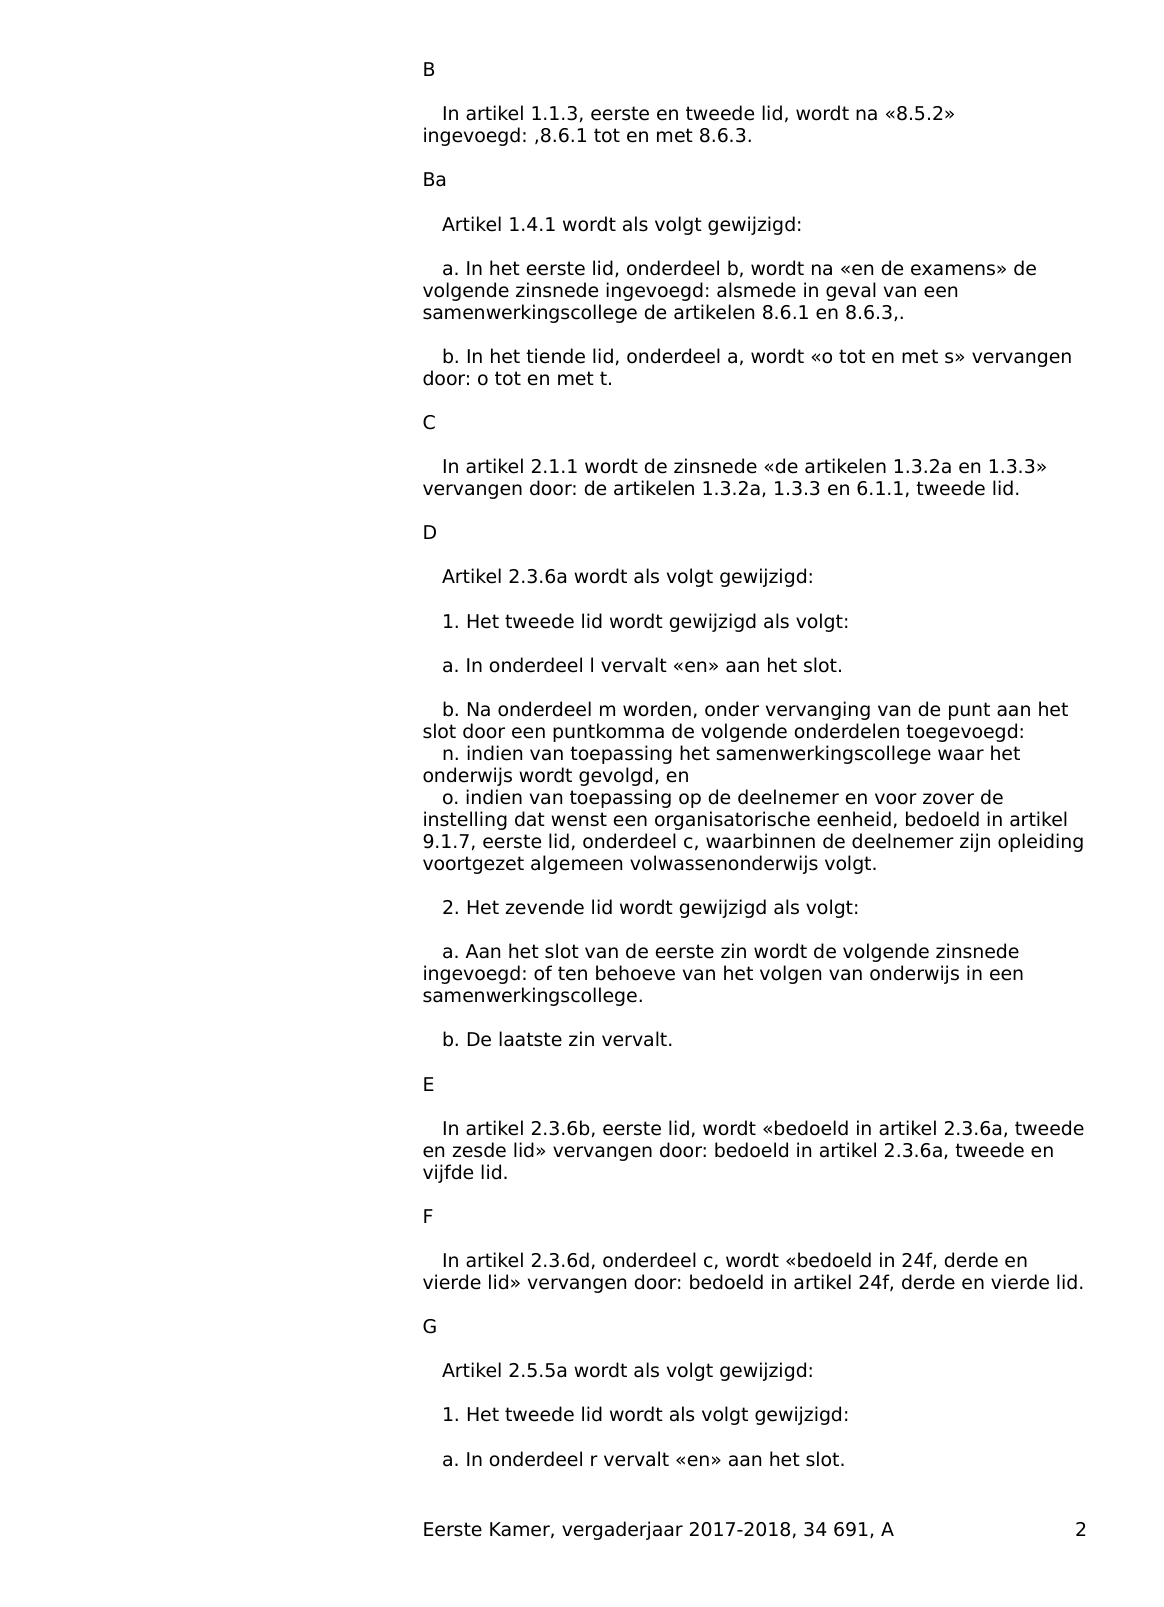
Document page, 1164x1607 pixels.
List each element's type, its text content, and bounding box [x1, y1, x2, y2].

text b. De laatste zin vervalt. [422, 1029, 1087, 1051]
text B [422, 59, 1087, 81]
text a. In onderdeel l vervalt «en» aan het slot. [422, 655, 1087, 677]
text a. In het eerste lid, onderdeel b, wordt na «en de examens» de volgende zinsnede ingevoegd: alsmede in geval van een samenwerkingscollege de artikelen 8.6.1 en 8.6.3,. [422, 258, 1087, 324]
text E [422, 1073, 1087, 1095]
text Artikel 1.4.1 wordt als volgt gewijzigd: [422, 213, 1087, 236]
text C [422, 412, 1087, 434]
text o. indien van toepassing op de deelnemer en voor zover de instelling dat wenst een organisatorische eenheid, bedoeld in artikel 9.1.7, eerste lid, onderdeel c, waarbinnen de deelnemer zijn opleiding voortgezet algemeen volwassenonderwijs volgt. [422, 787, 1087, 875]
text In artikel 2.3.6b, eerste lid, wordt «bedoeld in artikel 2.3.6a, tweede en zesde lid» vervangen door: bedoeld in artikel 2.3.6a, tweede en vijfde lid. [422, 1118, 1087, 1183]
text 1. Het tweede lid wordt als volgt gewijzigd: [422, 1404, 1087, 1426]
text 2. Het zevende lid wordt gewijzigd als volgt: [422, 897, 1087, 919]
text G [422, 1316, 1087, 1338]
text In artikel 1.1.3, eerste en tweede lid, wordt na «8.5.2» ingevoegd: ,8.6.1 tot en met 8.6.3. [422, 103, 1087, 147]
text Artikel 2.3.6a wordt als volgt gewijzigd: [422, 566, 1087, 588]
text Ba [422, 169, 1087, 191]
text Artikel 2.5.5a wordt als volgt gewijzigd: [422, 1360, 1087, 1382]
text a. In onderdeel r vervalt «en» aan het slot. [422, 1448, 1087, 1471]
text n. indien van toepassing het samenwerkingscollege waar het onderwijs wordt gevolgd, en [422, 743, 1087, 787]
text F [422, 1206, 1087, 1228]
text 1. Het tweede lid wordt gewijzigd als volgt: [422, 611, 1087, 633]
text b. Na onderdeel m worden, onder vervanging van de punt aan het slot door een puntkomma de volgende onderdelen toegevoegd: [422, 699, 1087, 743]
text In artikel 2.3.6d, onderdeel c, wordt «bedoeld in 24f, derde en vierde lid» vervangen door: bedoeld in artikel 24f, derde en vierde lid. [422, 1250, 1087, 1294]
text D [422, 522, 1087, 544]
text b. In het tiende lid, onderdeel a, wordt «o tot en met s» vervangen door: o tot en met t. [422, 346, 1087, 390]
text a. Aan het slot van de eerste zin wordt de volgende zinsnede ingevoegd: of ten behoeve van het volgen van onderwijs in een samenwerkingscollege. [422, 941, 1087, 1007]
text In artikel 2.1.1 wordt de zinsnede «de artikelen 1.3.2a en 1.3.3» vervangen door: de artikelen 1.3.2a, 1.3.3 en 6.1.1, tweede lid. [422, 456, 1087, 500]
